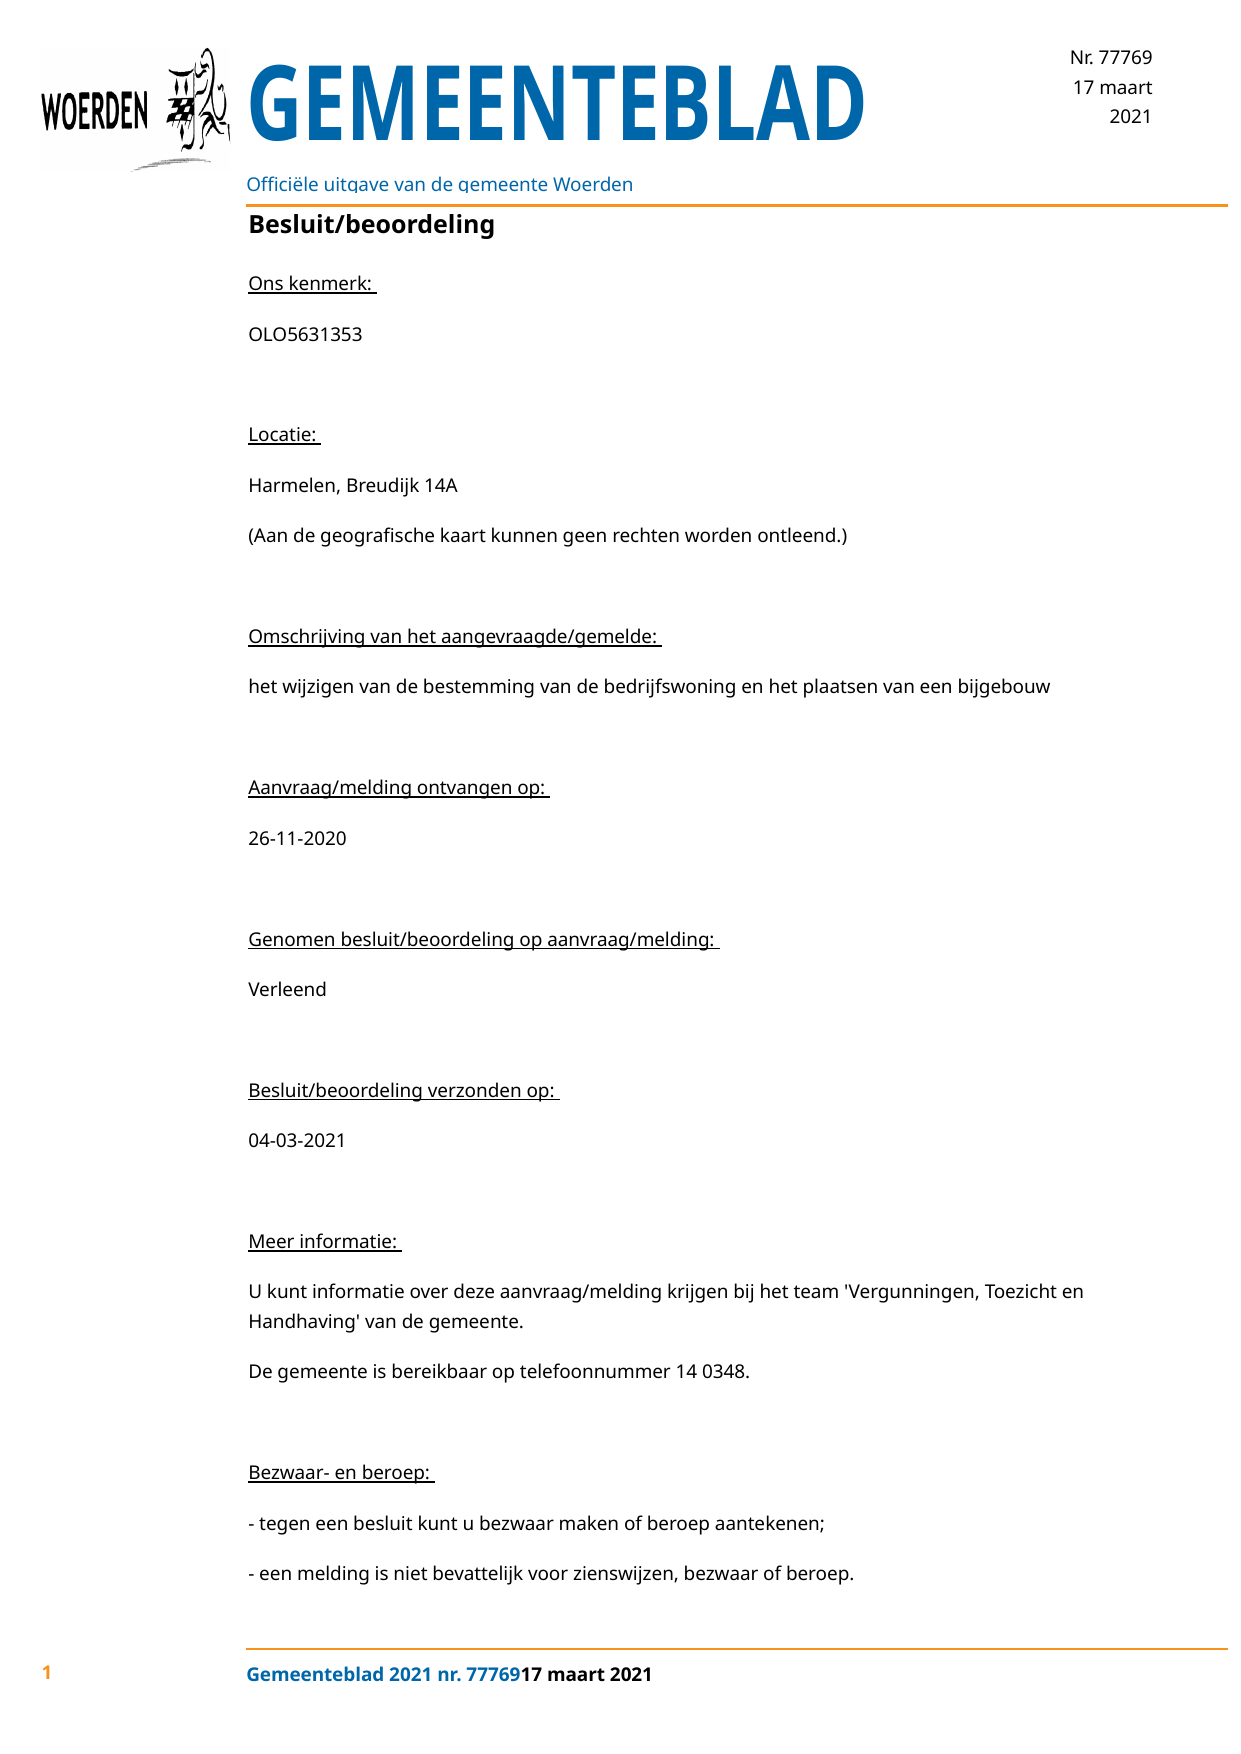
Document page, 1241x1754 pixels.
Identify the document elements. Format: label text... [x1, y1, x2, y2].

text Bezwaar- en beroep: [248, 1459, 1152, 1485]
text Genomen besluit/beoordeling op aanvraag/melding: [248, 926, 1152, 951]
text Besluit/beoordeling verzonden op: [248, 1077, 1152, 1103]
text Verleend [248, 976, 1152, 1002]
text Aanvraag/melding ontvangen op: [248, 774, 1152, 800]
text 04-03-2021 [248, 1127, 1152, 1153]
text U kunt informatie over deze aanvraag/melding krijgen bij het team 'Vergunningen, Toezicht en Handhaving' van de gemeente. [248, 1279, 1152, 1334]
text het wijzigen van de bestemming van de bedrijfswoning en het plaatsen van een bijgebouw [248, 674, 1152, 699]
text Locatie: [248, 422, 1152, 447]
text Omschrijving van het aangevraagde/gemelde: [248, 623, 1152, 649]
text De gemeente is bereikbaar op telefoonnummer 14 0348. [248, 1359, 1152, 1384]
text Meer informatie: [248, 1228, 1152, 1254]
text Harmelen, Breudijk 14A [248, 472, 1152, 498]
text Besluit/beoordeling [248, 207, 1152, 241]
text - tegen een besluit kunt u bezwaar maken of beroep aantekenen; [248, 1510, 1152, 1536]
picture [41, 47, 231, 172]
text - een melding is niet bevattelijk voor zienswijzen, bezwaar of beroep. [248, 1560, 1152, 1586]
text (Aan de geografische kaart kunnen geen rechten worden ontleend.) [248, 522, 1152, 548]
text 26-11-2020 [248, 825, 1152, 851]
text Ons kenmerk: [248, 270, 1152, 296]
text OLO5631353 [248, 321, 1152, 346]
